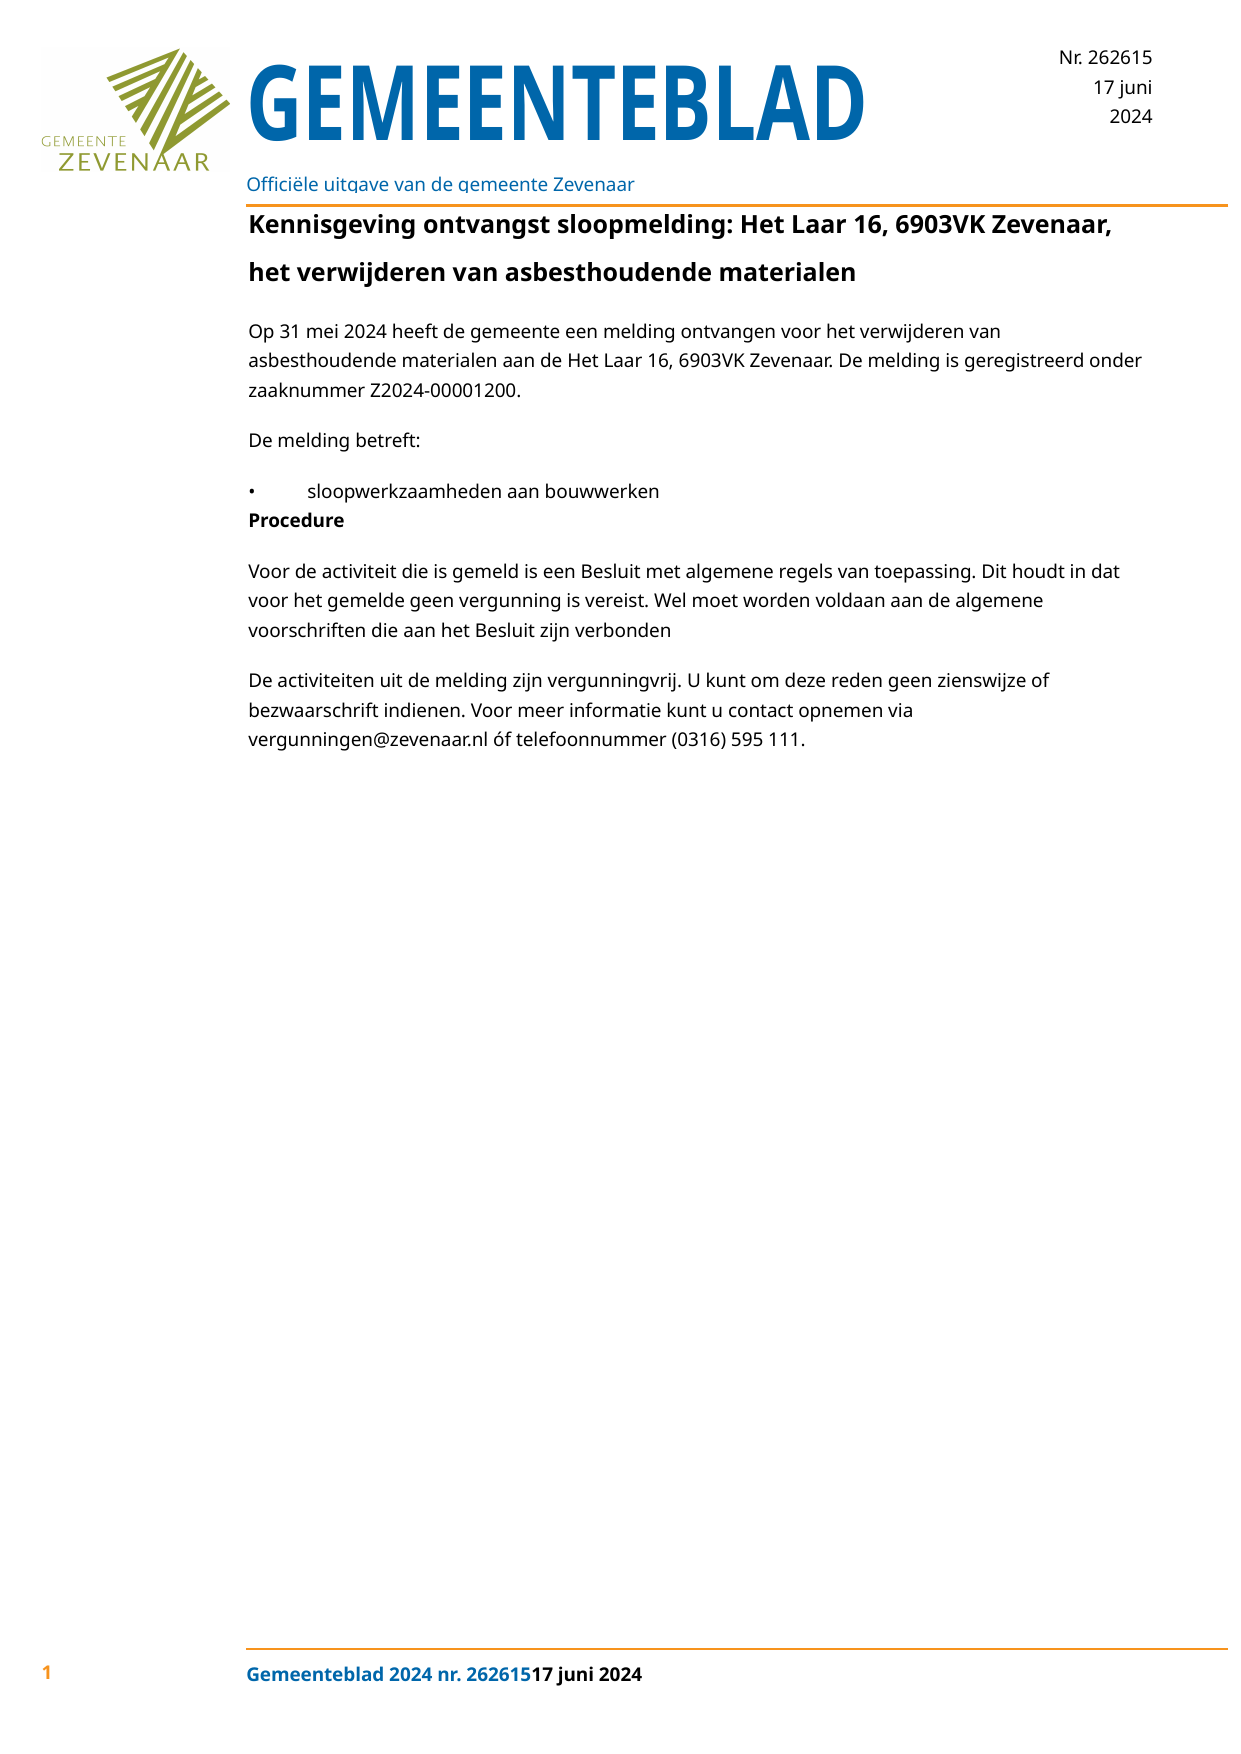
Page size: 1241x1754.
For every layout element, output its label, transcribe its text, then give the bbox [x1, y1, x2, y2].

text Kennisgeving ontvangst sloopmelding: Het Laar 16, 6903VK Zevenaar, het verwijderen van asbesthoudende materialen [248, 207, 1152, 288]
text De activiteiten uit de melding zijn vergunningvrij. U kunt om deze reden geen zienswijze of bezwaarschrift indienen. Voor meer informatie kunt u contact opnemen via vergunningen@zevenaar.nl óf telefoonnummer (0316) 595 111. [248, 667, 1152, 752]
text Procedure [248, 507, 1152, 533]
picture [41, 47, 231, 172]
text De melding betreft: [248, 427, 1152, 453]
list sloopwerkzaamheden aan bouwwerken [248, 478, 1152, 504]
text Op 31 mei 2024 heeft de gemeente een melding ontvangen voor het verwijderen van asbesthoudende materialen aan de Het Laar 16, 6903VK Zevenaar. De melding is geregistreerd onder zaaknummer Z2024-00001200. [248, 318, 1152, 403]
text Voor de activiteit die is gemeld is een Besluit met algemene regels van toepassing. Dit houdt in dat voor het gemelde geen vergunning is vereist. Wel moet worden voldaan aan de algemene voorschriften die aan het Besluit zijn verbonden [248, 558, 1152, 643]
